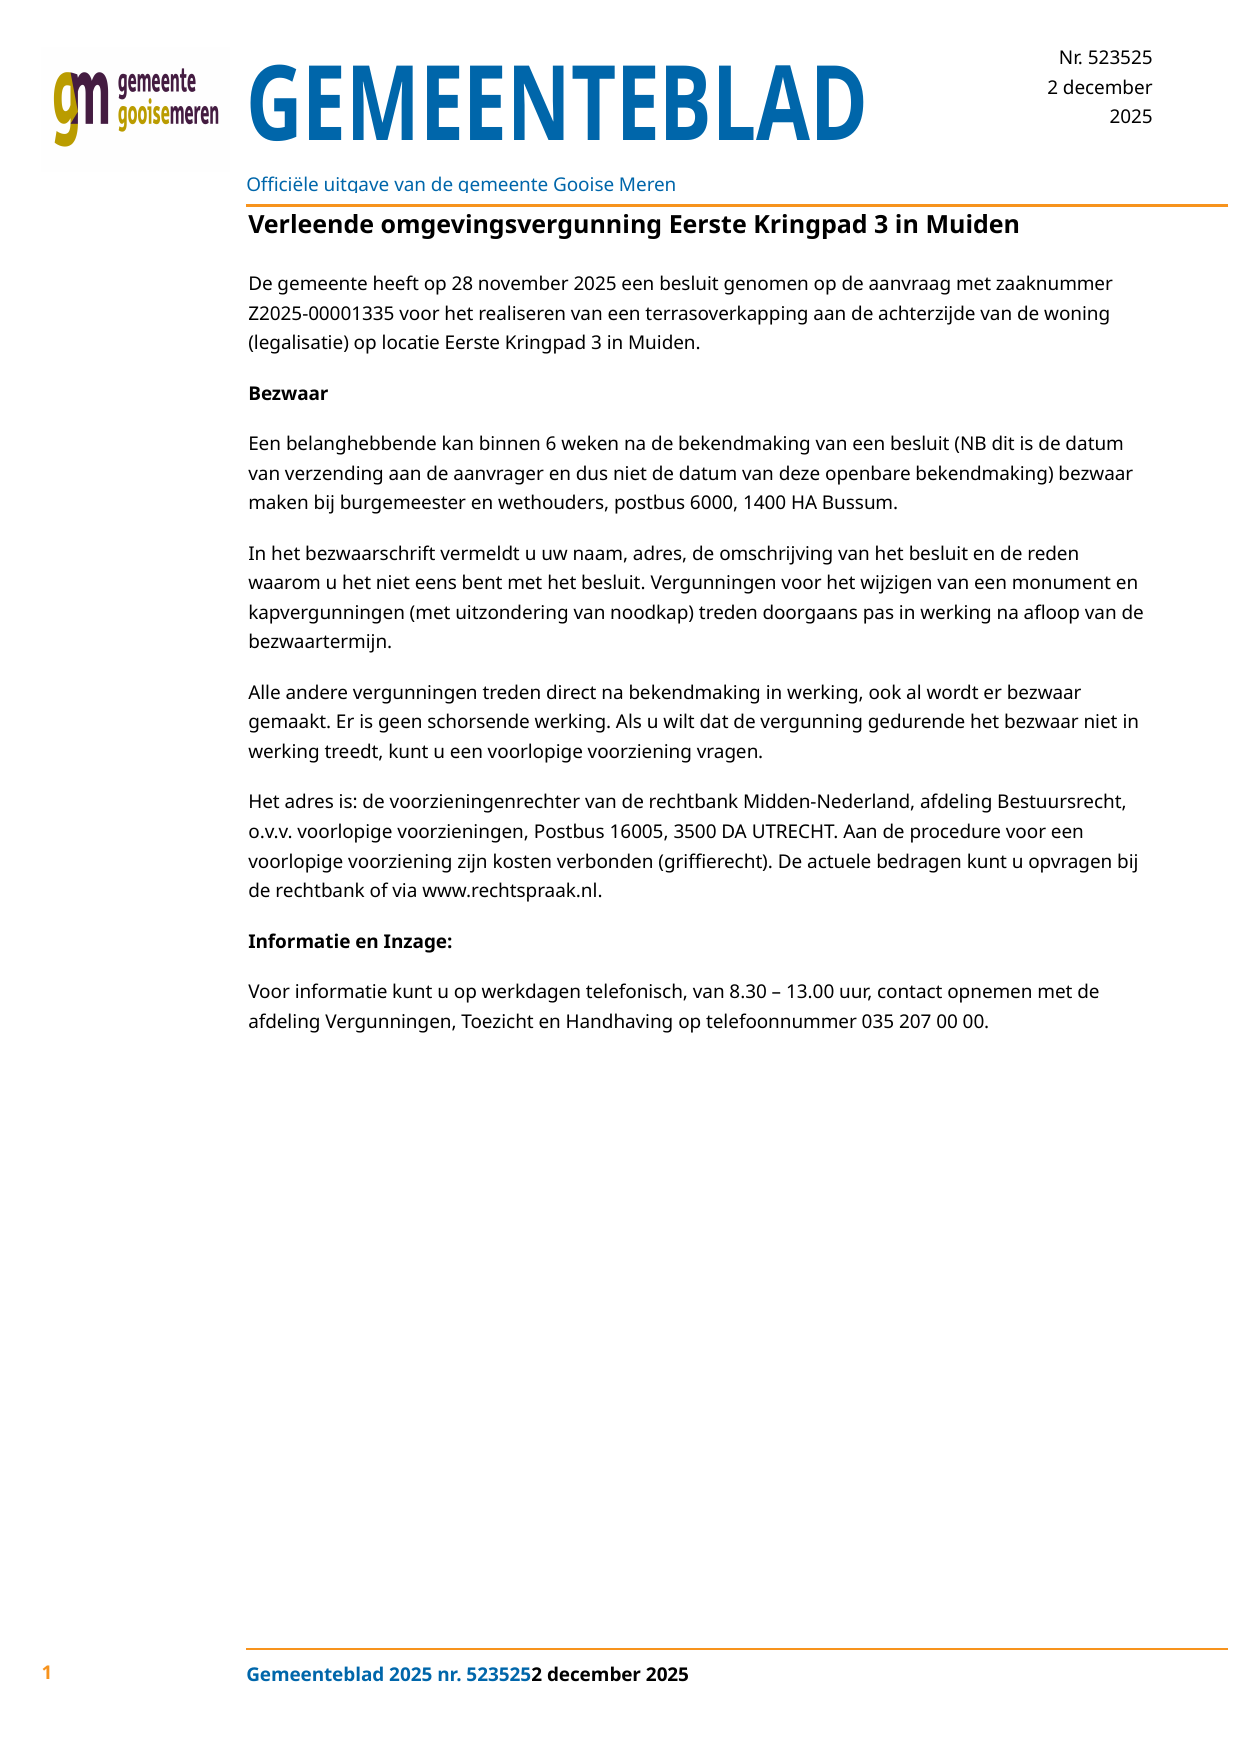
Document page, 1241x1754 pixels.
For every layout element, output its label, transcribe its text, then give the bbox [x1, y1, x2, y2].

text In het bezwaarschrift vermeldt u uw naam, adres, de omschrijving van het besluit en de reden waarom u het niet eens bent met het besluit. Vergunningen voor het wijzigen van een monument en kapvergunningen (met uitzondering van noodkap) treden doorgaans pas in werking na afloop van de bezwaartermijn. [248, 540, 1152, 654]
picture [41, 47, 231, 172]
text Informatie en Inzage: [248, 928, 1152, 953]
text Verleende omgevingsvergunning Eerste Kringpad 3 in Muiden [248, 207, 1152, 241]
text Een belanghebbende kan binnen 6 weken na de bekendmaking van een besluit (NB dit is de datum van verzending aan de aanvrager en dus niet de datum van deze openbare bekendmaking) bezwaar maken bij burgemeester en wethouders, postbus 6000, 1400 HA Bussum. [248, 430, 1152, 515]
text De gemeente heeft op 28 november 2025 een besluit genomen op de aanvraag met zaaknummer Z2025-00001335 voor het realiseren van een terrasoverkapping aan de achterzijde van de woning (legalisatie) op locatie Eerste Kringpad 3 in Muiden. [248, 270, 1152, 355]
text Het adres is: de voorzieningenrechter van de rechtbank Midden-Nederland, afdeling Bestuursrecht, o.v.v. voorlopige voorzieningen, Postbus 16005, 3500 DA UTRECHT. Aan de procedure voor een voorlopige voorziening zijn kosten verbonden (griffierecht). De actuele bedragen kunt u opvragen bij de rechtbank of via www.rechtspraak.nl. [248, 789, 1152, 903]
text Alle andere vergunningen treden direct na bekendmaking in werking, ook al wordt er bezwaar gemaakt. Er is geen schorsende werking. Als u wilt dat de vergunning gedurende het bezwaar niet in werking treedt, kunt u een voorlopige voorziening vragen. [248, 679, 1152, 764]
text Voor informatie kunt u op werkdagen telefonisch, van 8.30 – 13.00 uur, contact opnemen met de afdeling Vergunningen, Toezicht en Handhaving op telefoonnummer 035 207 00 00. [248, 978, 1152, 1033]
text Bezwaar [248, 380, 1152, 406]
